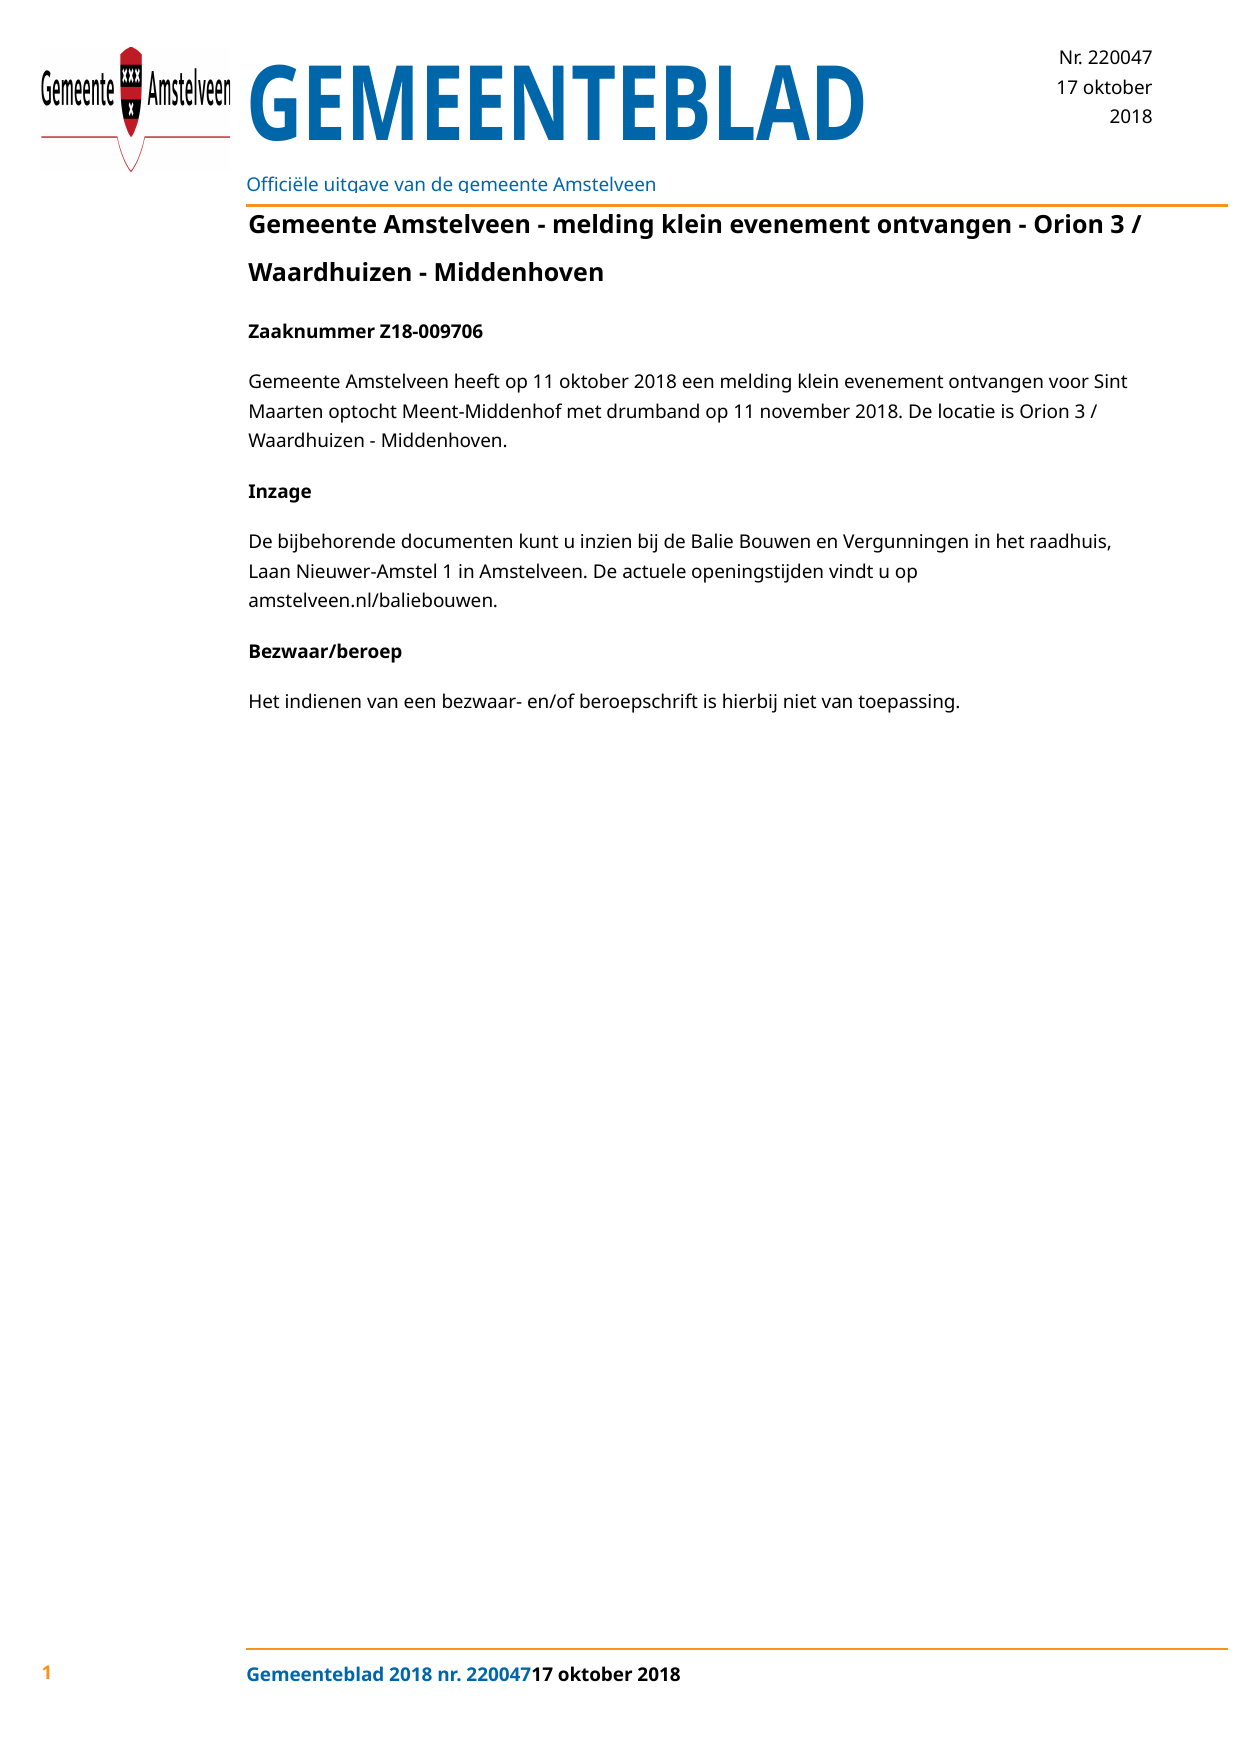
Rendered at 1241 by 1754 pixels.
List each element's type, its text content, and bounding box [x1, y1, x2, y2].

text Zaaknummer Z18-009706 [248, 318, 1152, 344]
text Het indienen van een bezwaar- en/of beroepschrift is hierbij niet van toepassing. [248, 688, 1152, 714]
text De bijbehorende documenten kunt u inzien bij de Balie Bouwen en Vergunningen in het raadhuis, Laan Nieuwer-Amstel 1 in Amstelveen. De actuele openingstijden vindt u op amstelveen.nl/baliebouwen. [248, 528, 1152, 613]
picture [41, 47, 231, 172]
text Gemeente Amstelveen heeft op 11 oktober 2018 een melding klein evenement ontvangen voor Sint Maarten optocht Meent-Middenhof met drumband op 11 november 2018. De locatie is Orion 3 / Waardhuizen - Middenhoven. [248, 368, 1152, 453]
text Gemeente Amstelveen - melding klein evenement ontvangen - Orion 3 / Waardhuizen - Middenhoven [248, 207, 1152, 288]
text Inzage [248, 478, 1152, 504]
text Bezwaar/beroep [248, 638, 1152, 664]
